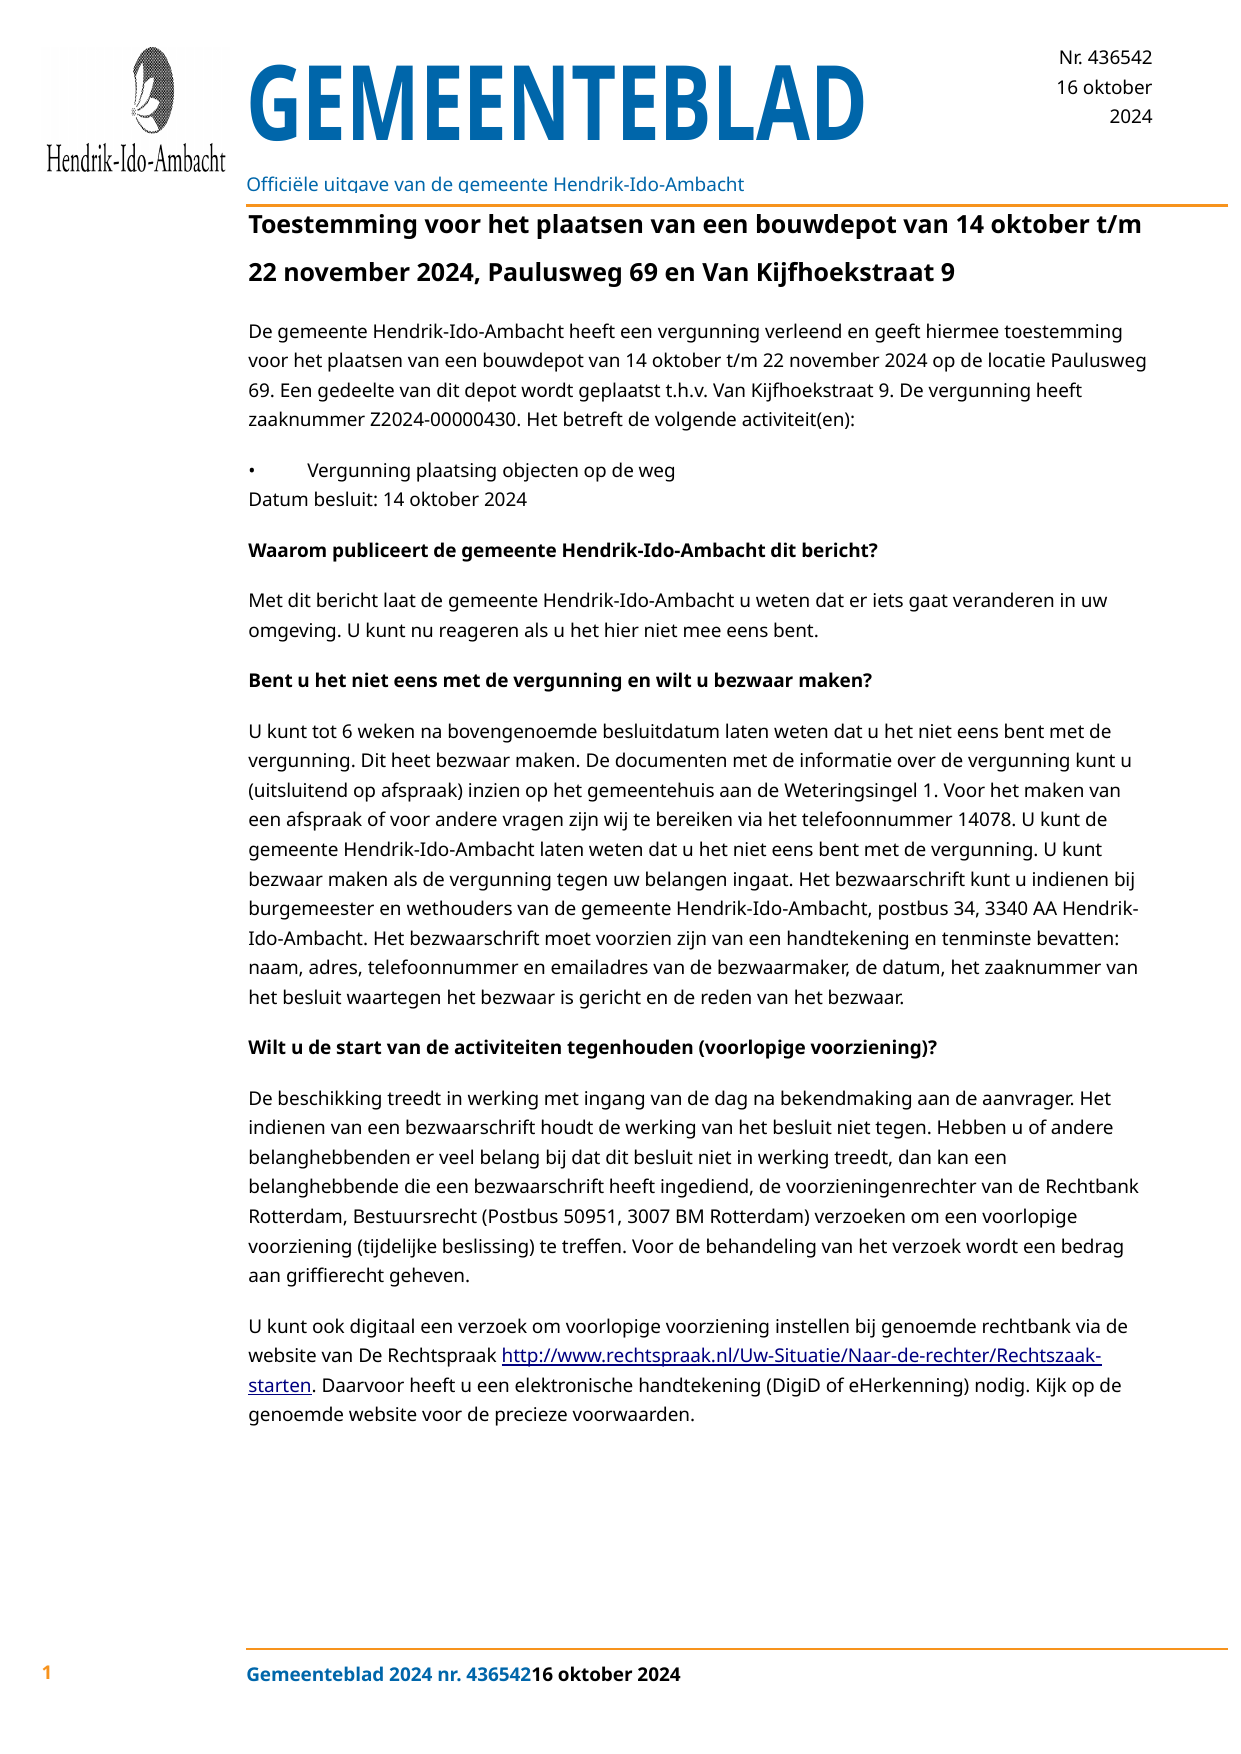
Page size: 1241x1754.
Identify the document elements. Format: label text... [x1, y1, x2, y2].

list Vergunning plaatsing objecten op de weg [248, 457, 1152, 483]
text Toestemming voor het plaatsen van een bouwdepot van 14 oktober t/m 22 november 2024, Paulusweg 69 en Van Kijfhoekstraat 9 [248, 207, 1152, 288]
text U kunt ook digitaal een verzoek om voorlopige voorziening instellen bij genoemde rechtbank via de website van De Rechtspraak http://www.rechtspraak.nl/Uw-Situatie/Naar-de-rechter/Rechtszaak-starten. Daarvoor heeft u een elektronische handtekening (DigiD of eHerkenning) nodig. Kijk op de genoemde website voor de precieze voorwaarden. [248, 1313, 1152, 1427]
text Bent u het niet eens met de vergunning en wilt u bezwaar maken? [248, 667, 1152, 693]
picture [41, 47, 231, 172]
text U kunt tot 6 weken na bovengenoemde besluitdatum laten weten dat u het niet eens bent met de vergunning. Dit heet bezwaar maken. De documenten met de informatie over de vergunning kunt u (uitsluitend op afspraak) inzien op het gemeentehuis aan de Weteringsingel 1. Voor het maken van een afspraak of voor andere vragen zijn wij te bereiken via het telefoonnummer 14078. U kunt de gemeente Hendrik-Ido-Ambacht laten weten dat u het niet eens bent met de vergunning. U kunt bezwaar maken als de vergunning tegen uw belangen ingaat. Het bezwaarschrift kunt u indienen bij burgemeester en wethouders van de gemeente Hendrik-Ido-Ambacht, postbus 34, 3340 AA Hendrik-Ido-Ambacht. Het bezwaarschrift moet voorzien zijn van een handtekening en tenminste bevatten: naam, adres, telefoonnummer en emailadres van de bezwaarmaker, de datum, het zaaknummer van het besluit waartegen het bezwaar is gericht en de reden van het bezwaar. [248, 718, 1152, 1010]
text Datum besluit: 14 oktober 2024 [248, 487, 1152, 512]
text Met dit bericht laat de gemeente Hendrik-Ido-Ambacht u weten dat er iets gaat veranderen in uw omgeving. U kunt nu reageren als u het hier niet mee eens bent. [248, 587, 1152, 643]
text De gemeente Hendrik-Ido-Ambacht heeft een vergunning verleend en geeft hiermee toestemming voor het plaatsen van een bouwdepot van 14 oktober t/m 22 november 2024 op de locatie Paulusweg 69. Een gedeelte van dit depot wordt geplaatst t.h.v. Van Kijfhoekstraat 9. De vergunning heeft zaaknummer Z2024-00000430. Het betreft de volgende activiteit(en): [248, 318, 1152, 432]
text Wilt u de start van de activiteiten tegenhouden (voorlopige voorziening)? [248, 1034, 1152, 1060]
text De beschikking treedt in werking met ingang van de dag na bekendmaking aan de aanvrager. Het indienen van een bezwaarschrift houdt de werking van het besluit niet tegen. Hebben u of andere belanghebbenden er veel belang bij dat dit besluit niet in werking treedt, dan kan een belanghebbende die een bezwaarschrift heeft ingediend, de voorzieningenrechter van de Rechtbank Rotterdam, Bestuursrecht (Postbus 50951, 3007 BM Rotterdam) verzoeken om een voorlopige voorziening (tijdelijke beslissing) te treffen. Voor de behandeling van het verzoek wordt een bedrag aan griffierecht geheven. [248, 1085, 1152, 1288]
text Waarom publiceert de gemeente Hendrik-Ido-Ambacht dit bericht? [248, 537, 1152, 563]
